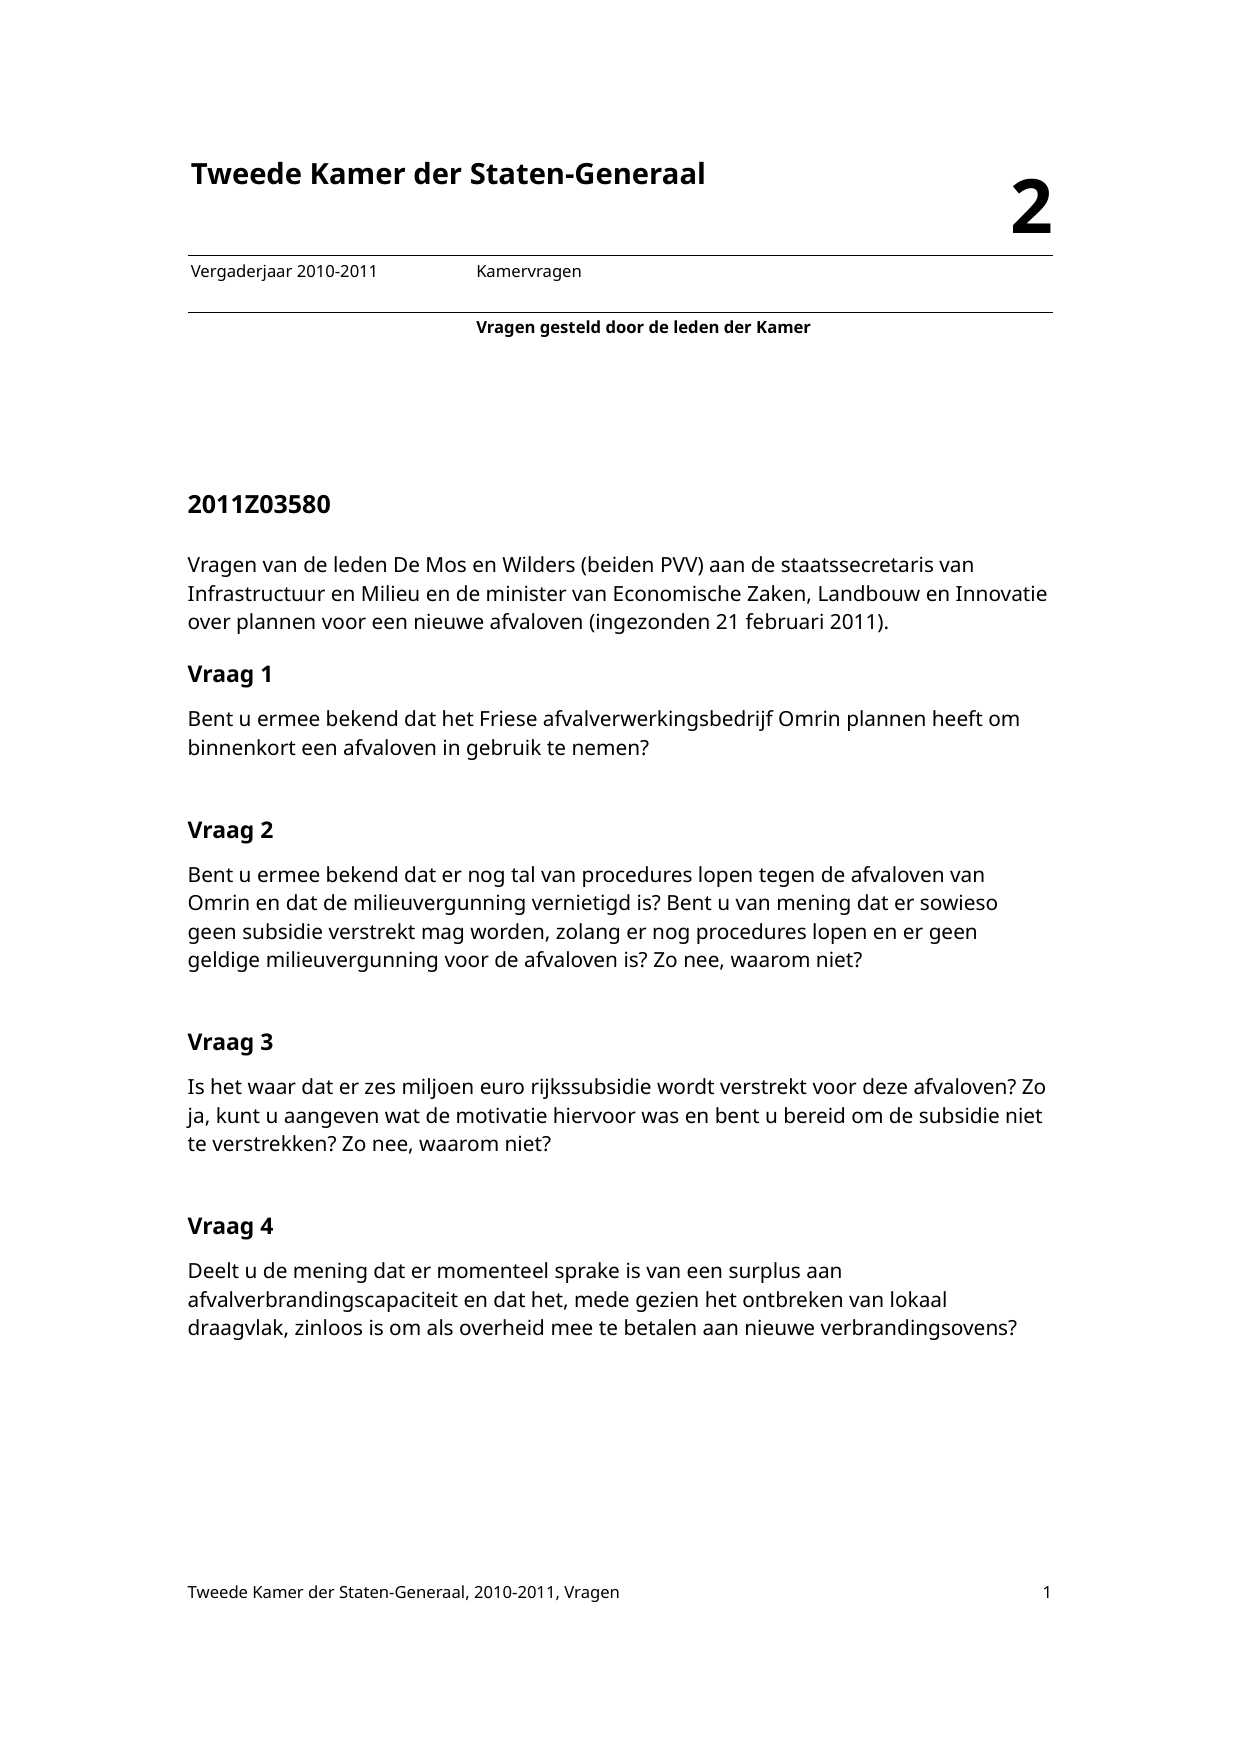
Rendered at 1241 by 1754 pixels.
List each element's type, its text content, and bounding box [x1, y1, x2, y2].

table_cell Vergaderjaar 2010-2011 [188, 256, 473, 312]
subtitle Vraag 2 [187, 814, 1053, 845]
table_cell [188, 313, 473, 339]
table_cell Kamervragen [473, 256, 1053, 312]
table_header Tweede Kamer der Staten-Generaal [188, 150, 879, 255]
table_header 2 [880, 150, 1053, 255]
text Is het waar dat er zes miljoen euro rijkssubsidie wordt verstrekt voor deze afvaloven? Zo ja, kunt u aangeven wat de motivatie hiervoor was en bent u bereid om de subsidie niet te verstrekken? Zo nee, waarom niet? [187, 1072, 1053, 1158]
text Vragen van de leden De Mos en Wilders (beiden PVV) aan de staatssecretaris van Infrastructuur en Milieu en de minister van Economische Zaken, Landbouw en Innovatie over plannen voor een nieuwe afvaloven (ingezonden 21 februari 2011). [187, 550, 1053, 636]
text Deelt u de mening dat er momenteel sprake is van een surplus aan afvalverbrandingscapaciteit en dat het, mede gezien het ontbreken van lokaal draagvlak, zinloos is om als overheid mee te betalen aan nieuwe verbrandingsovens? [187, 1257, 1053, 1342]
subtitle Vraag 1 [187, 658, 1053, 689]
subtitle Vraag 4 [187, 1210, 1053, 1242]
table_cell Vragen gesteld door de leden der Kamer [473, 313, 1053, 339]
text 2011Z03580 [187, 487, 1053, 521]
text Bent u ermee bekend dat het Friese afvalverwerkingsbedrijf Omrin plannen heeft om binnenkort een afvaloven in gebruik te nemen? [187, 704, 1053, 761]
subtitle Vraag 3 [187, 1026, 1053, 1057]
text Bent u ermee bekend dat er nog tal van procedures lopen tegen de afvaloven van Omrin en dat de milieuvergunning vernietigd is? Bent u van mening dat er sowieso geen subsidie verstrekt mag worden, zolang er nog procedures lopen en er geen geldige milieuvergunning voor de afvaloven is? Zo nee, waarom niet? [187, 860, 1053, 974]
